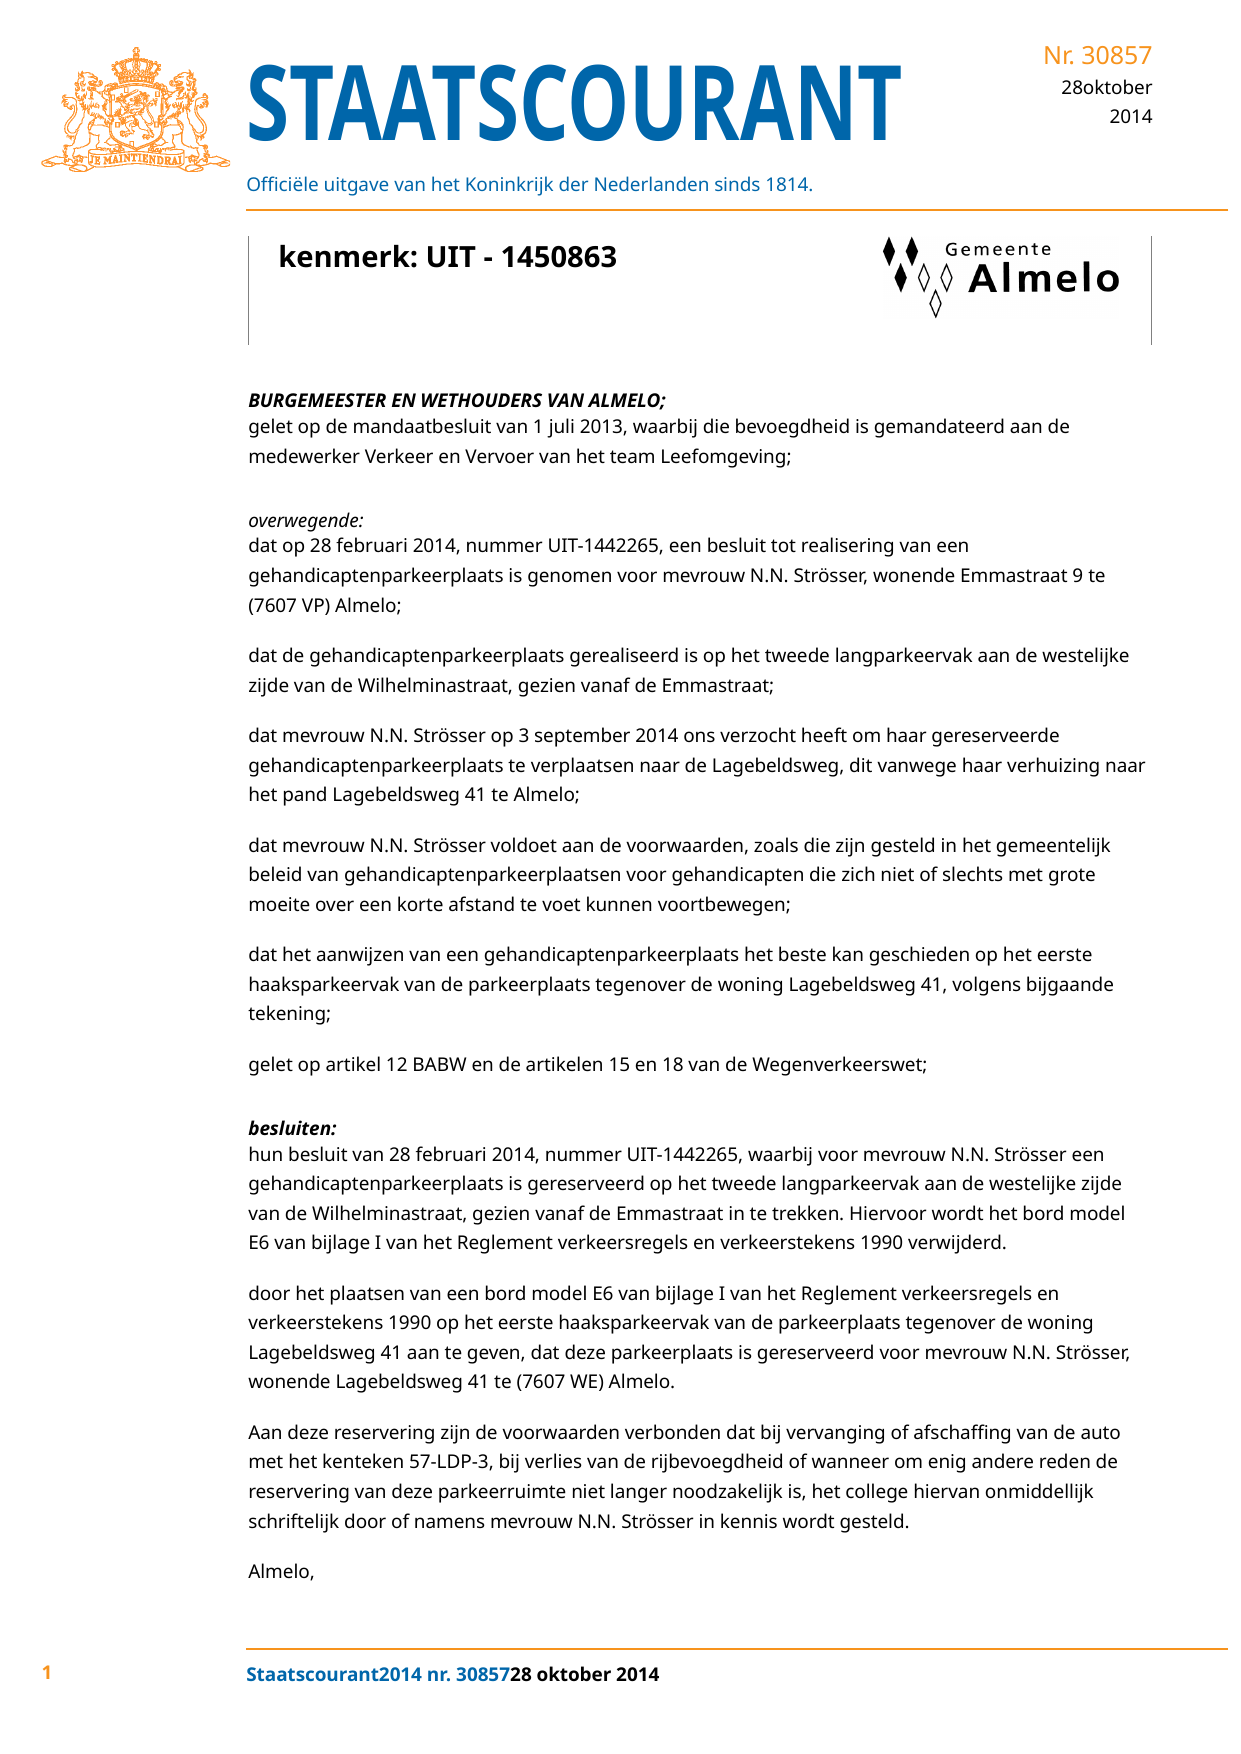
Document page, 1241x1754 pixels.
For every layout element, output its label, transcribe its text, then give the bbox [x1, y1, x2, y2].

text overwegende: [248, 507, 1152, 533]
text dat mevrouw N.N. Strösser op 3 september 2014 ons verzocht heeft om haar gereserveerde gehandicaptenparkeerplaats te verplaatsen naar de Lagebeldsweg, dit vanwege haar verhuizing naar het pand Lagebeldsweg 41 te Almelo; [248, 722, 1152, 807]
text dat het aanwijzen van een gehandicaptenparkeerplaats het beste kan geschieden op het eerste haaksparkeervak van de parkeerplaats tegenover de woning Lagebeldsweg 41, volgens bijgaande tekening; [248, 941, 1152, 1026]
text hun besluit van 28 februari 2014, nummer UIT-1442265, waarbij voor mevrouw N.N. Strösser een gehandicaptenparkeerplaats is gereserveerd op het tweede langparkeervak aan de westelijke zijde van de Wilhelminastraat, gezien vanaf de Emmastraat in te trekken. Hiervoor wordt het bord model E6 van bijlage I van het Reglement verkeersregels en verkeerstekens 1990 verwijderd. [248, 1141, 1152, 1255]
text besluiten: [248, 1115, 1152, 1141]
text dat mevrouw N.N. Strösser voldoet aan de voorwaarden, zoals die zijn gesteld in het gemeentelijk beleid van gehandicaptenparkeerplaatsen voor gehandicapten die zich niet of slechts met grote moeite over een korte afstand te voet kunnen voortbewegen; [248, 832, 1152, 917]
text dat op 28 februari 2014, nummer UIT-1442265, een besluit tot realisering van een gehandicaptenparkeerplaats is genomen voor mevrouw N.N. Strösser, wonende Emmastraat 9 te (7607 VP) Almelo; [248, 533, 1152, 618]
text Aan deze reservering zijn de voorwaarden verbonden dat bij vervanging of afschaffing van de auto met het kenteken 57-LDP-3, bij verlies van de rijbevoegdheid of wanneer om enig andere reden de reservering van deze parkeerruimte niet langer noodzakelijk is, het college hiervan onmiddellijk schriftelijk door of namens mevrouw N.N. Strösser in kennis wordt gesteld. [248, 1419, 1152, 1533]
picture [41, 47, 231, 172]
text gelet op de mandaatbesluit van 1 juli 2013, waarbij die bevoegdheid is gemandateerd aan de medewerker Verkeer en Vervoer van het team Leefomgeving; [248, 413, 1152, 469]
text gelet op artikel 12 BABW en de artikelen 15 en 18 van de Wegenverkeerswet; [248, 1051, 1152, 1077]
text Almelo, [248, 1558, 1152, 1584]
table_header [850, 236, 1151, 345]
text door het plaatsen van een bord model E6 van bijlage I van het Reglement verkeersregels en verkeerstekens 1990 op het eerste haaksparkeervak van de parkeerplaats tegenover de woning Lagebeldsweg 41 aan te geven, dat deze parkeerplaats is gereserveerd voor mevrouw N.N. Strösser, wonende Lagebeldsweg 41 te (7607 WE) Almelo. [248, 1280, 1152, 1394]
picture [882, 236, 1119, 319]
text BURGEMEESTER EN WETHOUDERS VAN ALMELO; [248, 388, 1152, 413]
text dat de gehandicaptenparkeerplaats gerealiseerd is op het tweede langparkeervak aan de westelijke zijde van de Wilhelminastraat, gezien vanaf de Emmastraat; [248, 642, 1152, 698]
table_header kenmerk: UIT - 1450863 [249, 236, 850, 345]
